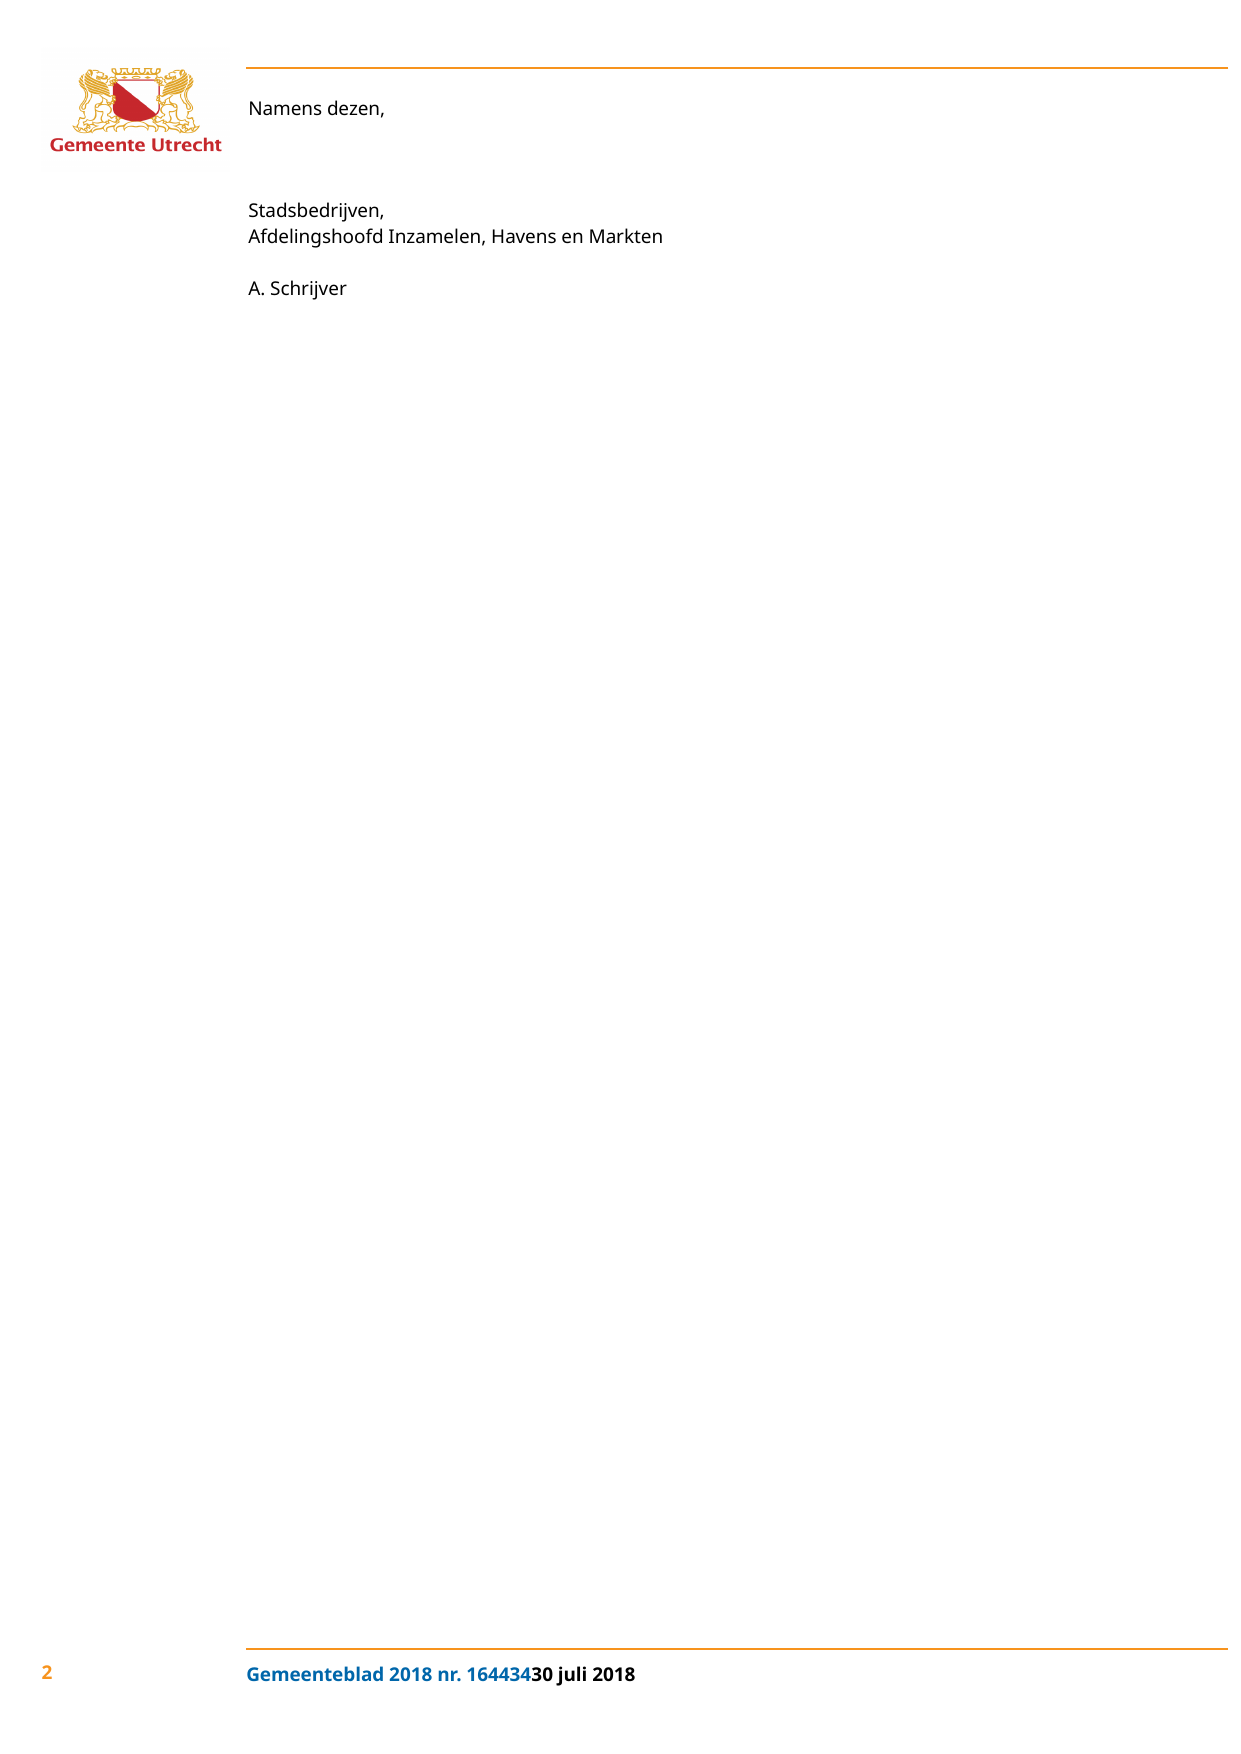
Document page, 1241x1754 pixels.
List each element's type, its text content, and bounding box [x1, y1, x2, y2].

text Stadsbedrijven, [248, 198, 1152, 223]
text A. Schrijver [248, 275, 1152, 301]
text Namens dezen, [248, 95, 1152, 121]
text Afdelingshoofd Inzamelen, Havens en Markten [248, 223, 1152, 249]
picture [41, 47, 231, 172]
